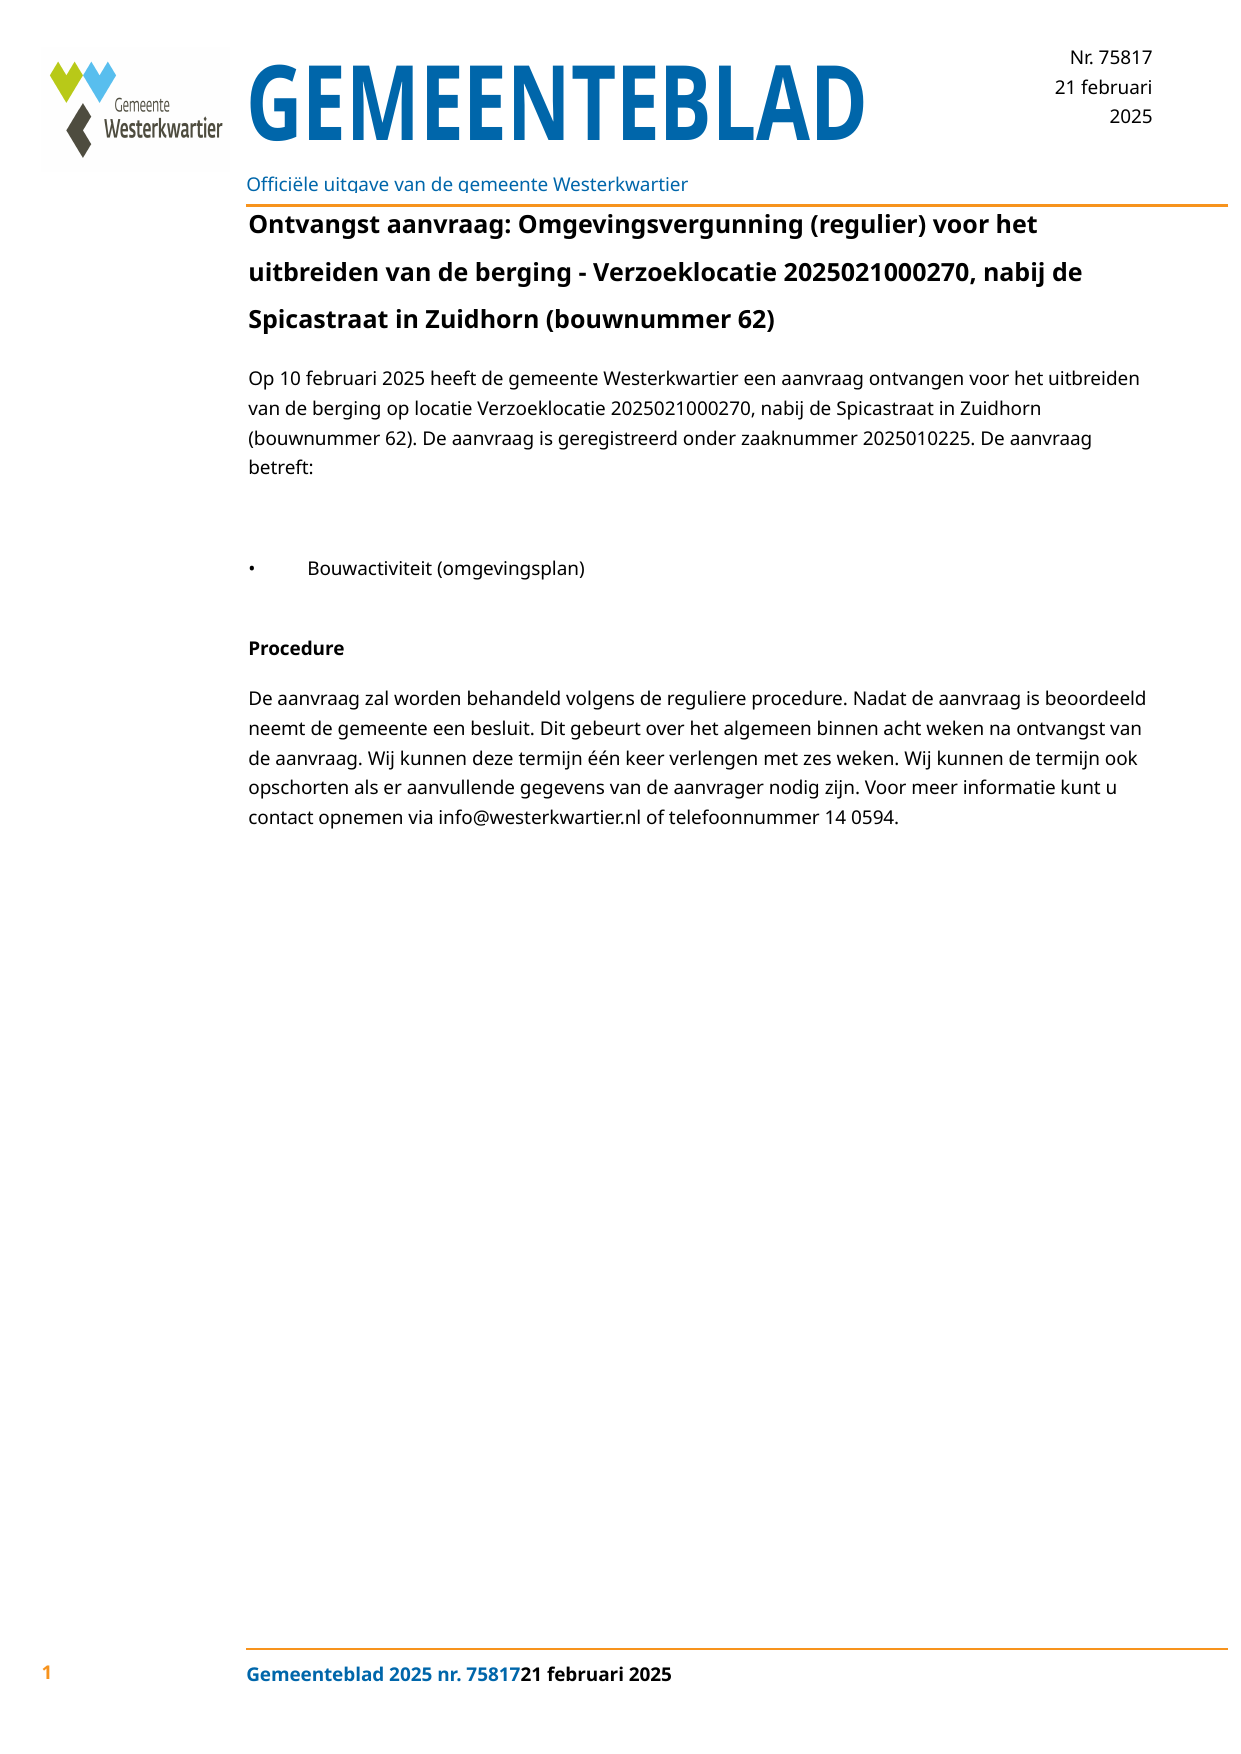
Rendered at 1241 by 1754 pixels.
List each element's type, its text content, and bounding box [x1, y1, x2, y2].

text Ontvangst aanvraag: Omgevingsvergunning (regulier) voor het uitbreiden van de berging - Verzoeklocatie 2025021000270, nabij de Spicastraat in Zuidhorn (bouwnummer 62) [248, 207, 1152, 336]
text De aanvraag zal worden behandeld volgens de reguliere procedure. Nadat de aanvraag is beoordeeld neemt de gemeente een besluit. Dit gebeurt over het algemeen binnen acht weken na ontvangst van de aanvraag. Wij kunnen deze termijn één keer verlengen met zes weken. Wij kunnen de termijn ook opschorten als er aanvullende gegevens van de aanvrager nodig zijn. Voor meer informatie kunt u contact opnemen via info@westerkwartier.nl of telefoonnummer 14 0594. [248, 686, 1152, 829]
text Procedure [248, 635, 1152, 661]
text Op 10 februari 2025 heeft de gemeente Westerkwartier een aanvraag ontvangen voor het uitbreiden van de berging op locatie Verzoeklocatie 2025021000270, nabij de Spicastraat in Zuidhorn (bouwnummer 62). De aanvraag is geregistreerd onder zaaknummer 2025010225. De aanvraag betreft: [248, 366, 1152, 480]
picture [41, 47, 231, 172]
list Bouwactiviteit (omgevingsplan) [248, 555, 1152, 581]
